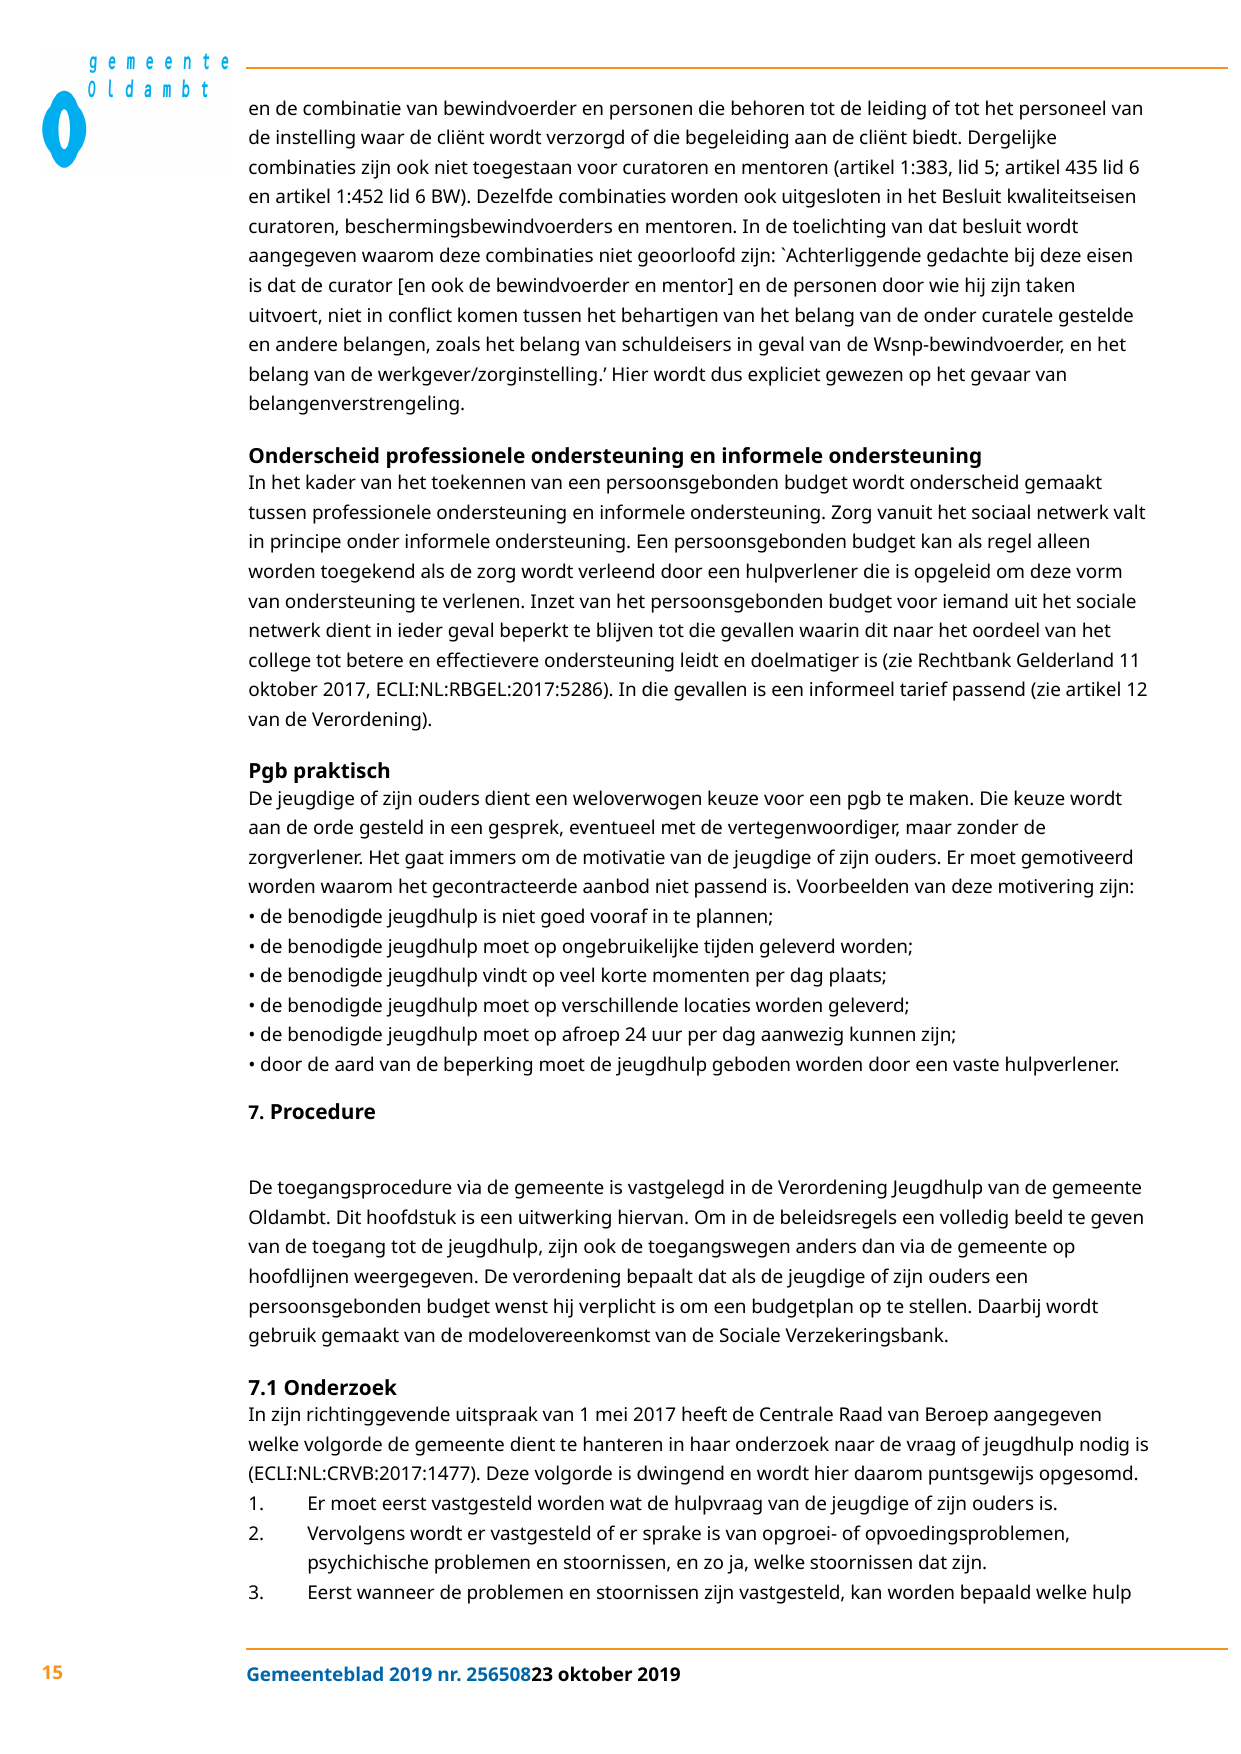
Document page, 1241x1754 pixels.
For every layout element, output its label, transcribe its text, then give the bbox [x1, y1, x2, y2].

picture [41, 47, 231, 172]
text De toegangsprocedure via de gemeente is vastgelegd in de Verordening Jeugdhulp van de gemeente Oldambt. Dit hoofdstuk is een uitwerking hiervan. Om in de beleidsregels een volledig beeld te geven van de toegang tot de jeugdhulp, zijn ook de toegangswegen anders dan via de gemeente op hoofdlijnen weergegeven. De verordening bepaalt dat als de jeugdige of zijn ouders een persoonsgebonden budget wenst hij verplicht is om een budgetplan op te stellen. Daarbij wordt gebruik gemaakt van de modelovereenkomst van de Sociale Verzekeringsbank. [248, 1174, 1152, 1348]
list Er moet eerst vastgesteld worden wat de hulpvraag van de jeugdige of zijn ouders is. [248, 1490, 1152, 1516]
text en de combinatie van bewindvoerder en personen die behoren tot de leiding of tot het personeel van de instelling waar de cliënt wordt verzorgd of die begeleiding aan de cliënt biedt. Dergelijke combinaties zijn ook niet toegestaan voor curatoren en mentoren (artikel 1:383, lid 5; artikel 435 lid 6 en artikel 1:452 lid 6 BW). Dezelfde combinaties worden ook uitgesloten in het Besluit kwaliteitseisen curatoren, beschermingsbewindvoerders en mentoren. In de toelichting van dat besluit wordt aangegeven waarom deze combinaties niet geoorloofd zijn: `Achterliggende gedachte bij deze eisen is dat de curator [en ook de bewindvoerder en mentor] en de personen door wie hij zijn taken uitvoert, niet in conflict komen tussen het behartigen van het belang van de onder curatele gestelde en andere belangen, zoals het belang van schuldeisers in geval van de Wsnp-bewindvoerder, en het belang van de werkgever/zorginstelling.’ Hier wordt dus expliciet gewezen op het gevaar van belangenverstrengeling. [248, 95, 1152, 416]
text • de benodigde jeugdhulp moet op afroep 24 uur per dag aanwezig kunnen zijn; [248, 1022, 1152, 1047]
text Pgb praktisch [248, 757, 1152, 785]
text De jeugdige of zijn ouders dient een weloverwogen keuze voor een pgb te maken. Die keuze wordt aan de orde gesteld in een gesprek, eventueel met de vertegenwoordiger, maar zonder de zorgverlener. Het gaat immers om de motivatie van de jeugdige of zijn ouders. Er moet gemotiveerd worden waarom het gecontracteerde aanbod niet passend is. Voorbeelden van deze motivering zijn: [248, 785, 1152, 899]
text • door de aard van de beperking moet de jeugdhulp geboden worden door een vaste hulpverlener. [248, 1051, 1152, 1077]
text • de benodigde jeugdhulp moet op ongebruikelijke tijden geleverd worden; [248, 933, 1152, 959]
text In zijn richtinggevende uitspraak van 1 mei 2017 heeft de Centrale Raad van Beroep aangegeven welke volgorde de gemeente dient te hanteren in haar onderzoek naar de vraag of jeugdhulp nodig is (ECLI:NL:CRVB:2017:1477). Deze volgorde is dwingend en wordt hier daarom puntsgewijs opgesomd. [248, 1401, 1152, 1486]
text 7.1 Onderzoek [248, 1373, 1152, 1401]
list Eerst wanneer de problemen en stoornissen zijn vastgesteld, kan worden bepaald welke hulp [248, 1579, 1152, 1604]
text 7. Procedure [248, 1097, 1152, 1125]
text Onderscheid professionele ondersteuning en informele ondersteuning [248, 441, 1152, 469]
text • de benodigde jeugdhulp moet op verschillende locaties worden geleverd; [248, 992, 1152, 1018]
list Vervolgens wordt er vastgesteld of er sprake is van opgroei- of opvoedingsproblemen, psychichische problemen en stoornissen, en zo ja, welke stoornissen dat zijn. [248, 1520, 1152, 1575]
text • de benodigde jeugdhulp vindt op veel korte momenten per dag plaats; [248, 962, 1152, 988]
text In het kader van het toekennen van een persoonsgebonden budget wordt onderscheid gemaakt tussen professionele ondersteuning en informele ondersteuning. Zorg vanuit het sociaal netwerk valt in principe onder informele ondersteuning. Een persoonsgebonden budget kan als regel alleen worden toegekend als de zorg wordt verleend door een hulpverlener die is opgeleid om deze vorm van ondersteuning te verlenen. Inzet van het persoonsgebonden budget voor iemand uit het sociale netwerk dient in ieder geval beperkt te blijven tot die gevallen waarin dit naar het oordeel van het college tot betere en effectievere ondersteuning leidt en doelmatiger is (zie Rechtbank Gelderland 11 oktober 2017, ECLI:NL:RBGEL:2017:5286). In die gevallen is een informeel tarief passend (zie artikel 12 van de Verordening). [248, 469, 1152, 732]
text • de benodigde jeugdhulp is niet goed vooraf in te plannen; [248, 903, 1152, 929]
